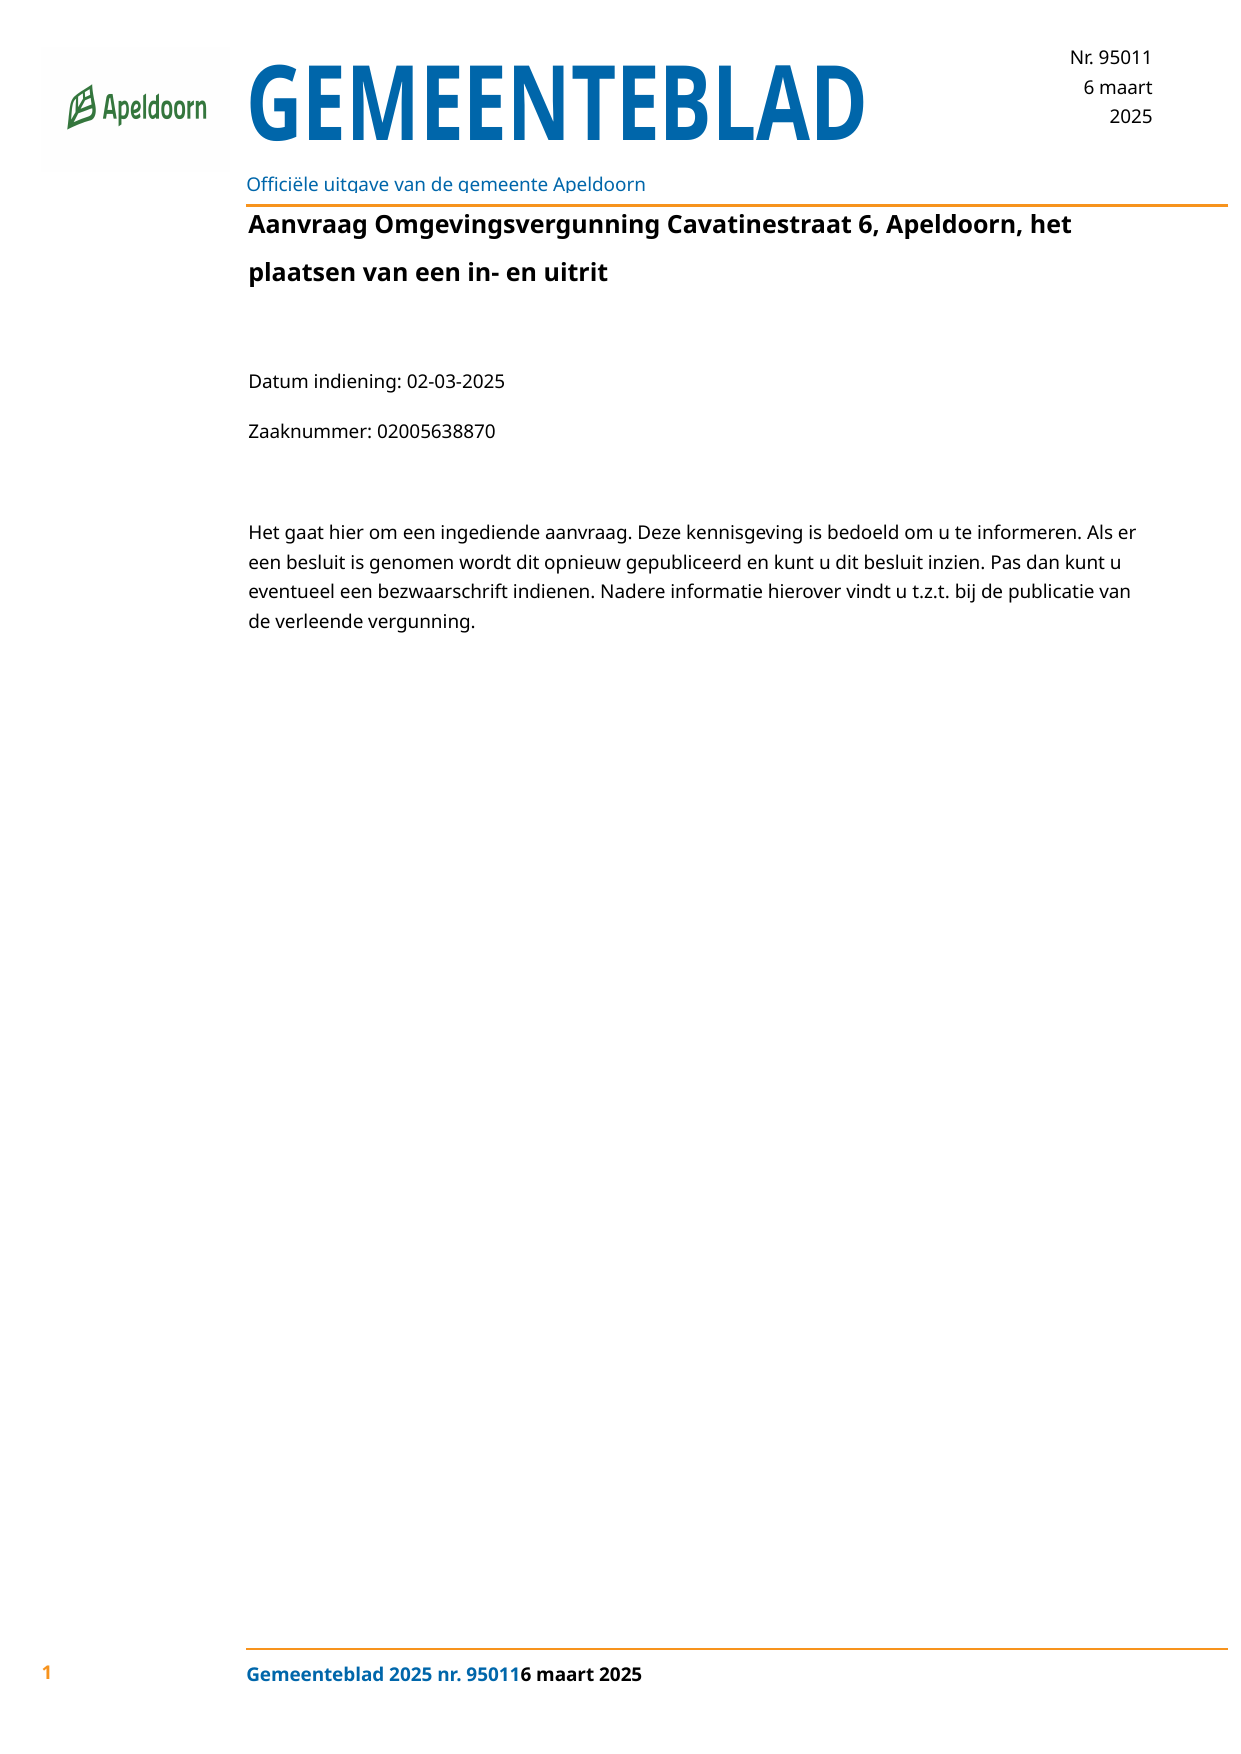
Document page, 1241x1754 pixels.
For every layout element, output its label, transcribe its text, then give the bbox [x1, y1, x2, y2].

text Datum indiening: 02-03-2025 [248, 368, 1152, 394]
text Het gaat hier om een ingediende aanvraag. Deze kennisgeving is bedoeld om u te informeren. Als er een besluit is genomen wordt dit opnieuw gepubliceerd en kunt u dit besluit inzien. Pas dan kunt u eventueel een bezwaarschrift indienen. Nadere informatie hierover vindt u t.z.t. bij de publicatie van de verleende vergunning. [248, 519, 1152, 634]
text Zaaknummer: 02005638870 [248, 419, 1152, 444]
text Aanvraag Omgevingsvergunning Cavatinestraat 6, Apeldoorn, het plaatsen van een in- en uitrit [248, 207, 1152, 288]
picture [41, 47, 231, 172]
